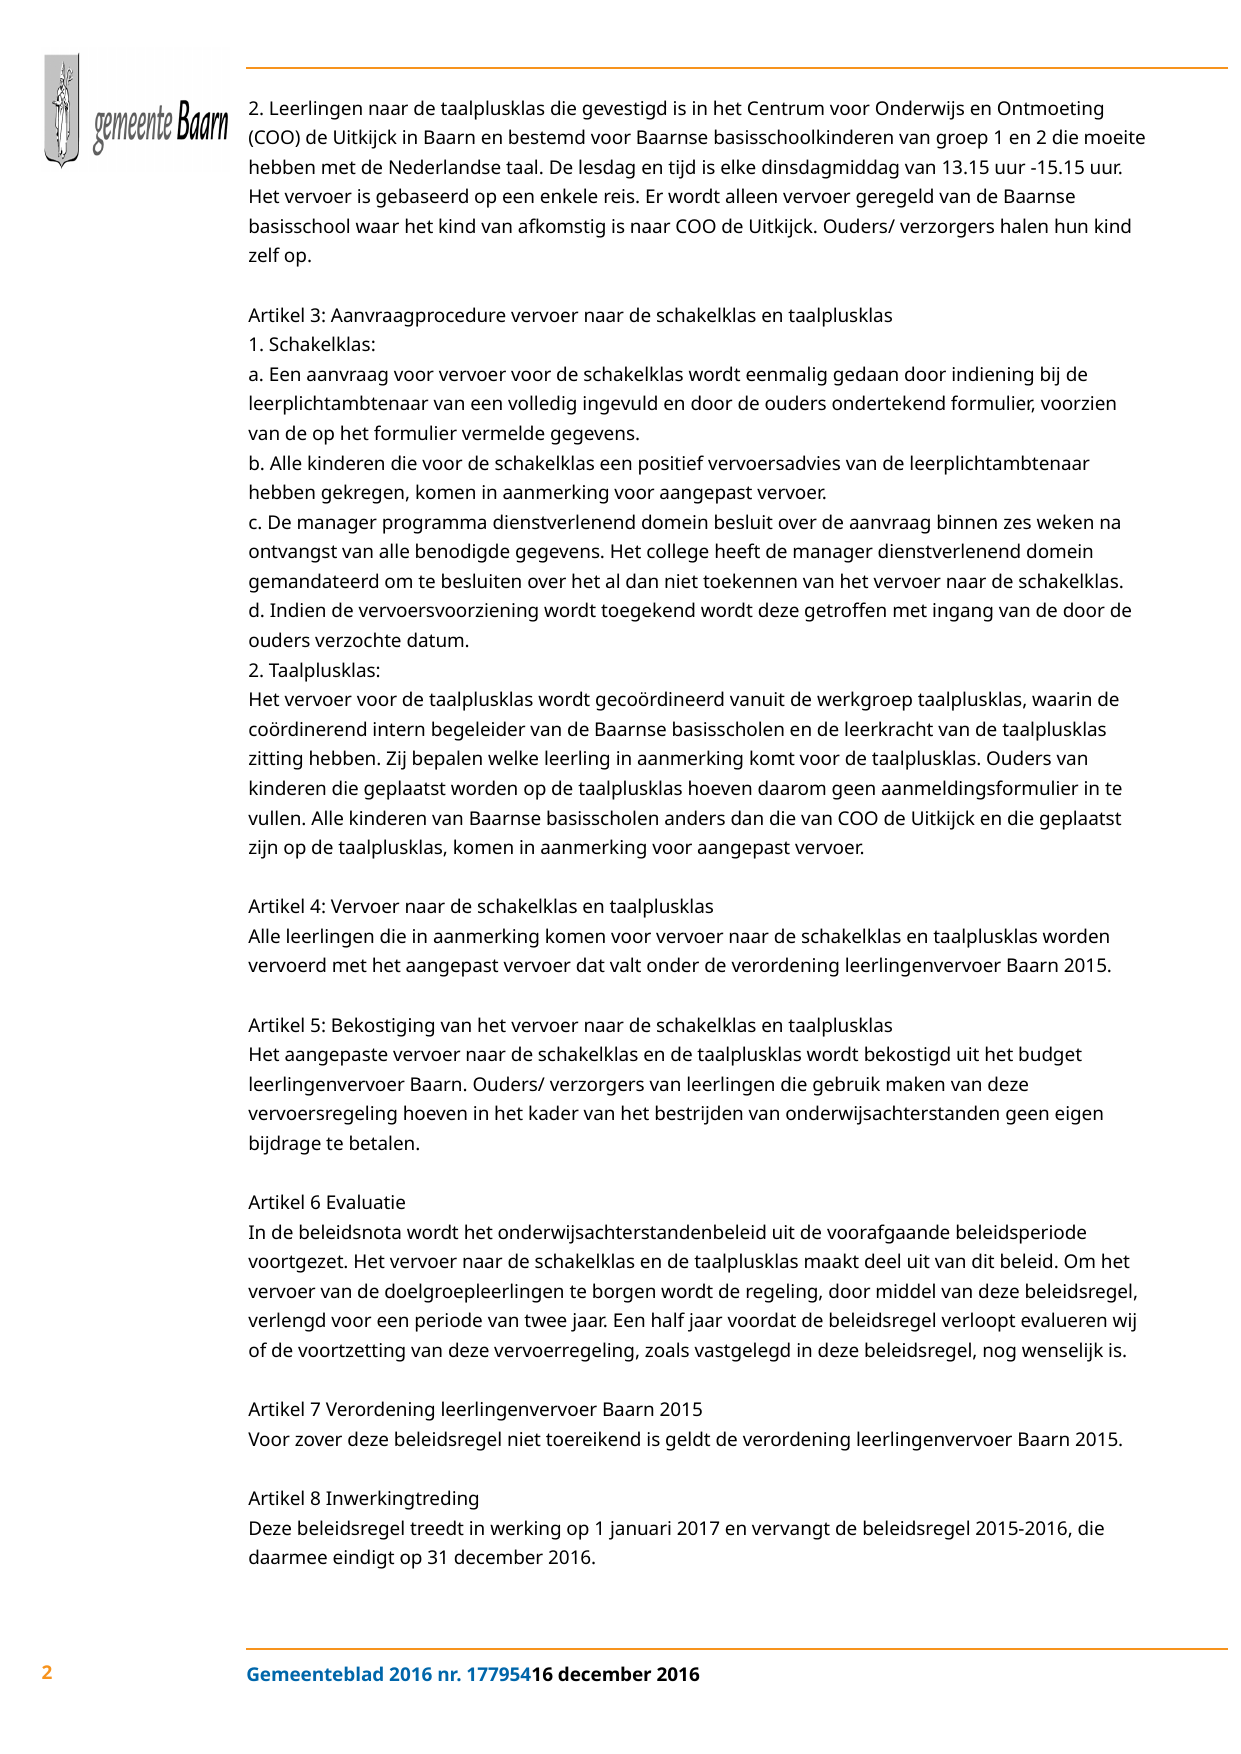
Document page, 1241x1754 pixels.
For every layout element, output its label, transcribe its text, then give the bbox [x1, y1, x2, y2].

text Alle leerlingen die in aanmerking komen voor vervoer naar de schakelklas en taalplusklas worden vervoerd met het aangepast vervoer dat valt onder de verordening leerlingenvervoer Baarn 2015. [248, 923, 1152, 978]
text d. Indien de vervoersvoorziening wordt toegekend wordt deze getroffen met ingang van de door de ouders verzochte datum. [248, 598, 1152, 653]
text Artikel 8 Inwerkingtreding [248, 1485, 1152, 1511]
text Voor zover deze beleidsregel niet toereikend is geldt de verordening leerlingenvervoer Baarn 2015. [248, 1426, 1152, 1452]
text Het aangepaste vervoer naar de schakelklas en de taalplusklas wordt bekostigd uit het budget leerlingenvervoer Baarn. Ouders/ verzorgers van leerlingen die gebruik maken van deze vervoersregeling hoeven in het kader van het bestrijden van onderwijsachterstanden geen eigen bijdrage te betalen. [248, 1041, 1152, 1156]
text 2. Leerlingen naar de taalplusklas die gevestigd is in het Centrum voor Onderwijs en Ontmoeting (COO) de Uitkijck in Baarn en bestemd voor Baarnse basisschoolkinderen van groep 1 en 2 die moeite hebben met de Nederlandse taal. De lesdag en tijd is elke dinsdagmiddag van 13.15 uur -15.15 uur. Het vervoer is gebaseerd op een enkele reis. Er wordt alleen vervoer geregeld van de Baarnse basisschool waar het kind van afkomstig is naar COO de Uitkijck. Ouders/ verzorgers halen hun kind zelf op. [248, 95, 1152, 268]
text a. Een aanvraag voor vervoer voor de schakelklas wordt eenmalig gedaan door indiening bij de leerplichtambtenaar van een volledig ingevuld en door de ouders ondertekend formulier, voorzien van de op het formulier vermelde gegevens. [248, 361, 1152, 446]
text Artikel 6 Evaluatie [248, 1189, 1152, 1215]
picture [41, 47, 231, 172]
text Het vervoer voor de taalplusklas wordt gecoördineerd vanuit de werkgroep taalplusklas, waarin de coördinerend intern begeleider van de Baarnse basisscholen en de leerkracht van de taalplusklas zitting hebben. Zij bepalen welke leerling in aanmerking komt voor de taalplusklas. Ouders van kinderen die geplaatst worden op de taalplusklas hoeven daarom geen aanmeldingsformulier in te vullen. Alle kinderen van Baarnse basisscholen anders dan die van COO de Uitkijck en die geplaatst zijn op de taalplusklas, komen in aanmerking voor aangepast vervoer. [248, 686, 1152, 860]
text In de beleidsnota wordt het onderwijsachterstandenbeleid uit de voorafgaande beleidsperiode voortgezet. Het vervoer naar de schakelklas en de taalplusklas maakt deel uit van dit beleid. Om het vervoer van de doelgroepleerlingen te borgen wordt de regeling, door middel van deze beleidsregel, verlengd voor een periode van twee jaar. Een half jaar voordat de beleidsregel verloopt evalueren wij of de voortzetting van deze vervoerregeling, zoals vastgelegd in deze beleidsregel, nog wenselijk is. [248, 1219, 1152, 1363]
text Artikel 5: Bekostiging van het vervoer naar de schakelklas en taalplusklas [248, 1012, 1152, 1038]
text 1. Schakelklas: [248, 331, 1152, 357]
text 2. Taalplusklas: [248, 657, 1152, 683]
text c. De manager programma dienstverlenend domein besluit over de aanvraag binnen zes weken na ontvangst van alle benodigde gegevens. Het college heeft de manager dienstverlenend domein gemandateerd om te besluiten over het al dan niet toekennen van het vervoer naar de schakelklas. [248, 509, 1152, 594]
text Artikel 7 Verordening leerlingenvervoer Baarn 2015 [248, 1396, 1152, 1422]
text Artikel 3: Aanvraagprocedure vervoer naar de schakelklas en taalplusklas [248, 302, 1152, 328]
text Deze beleidsregel treedt in werking op 1 januari 2017 en vervangt de beleidsregel 2015-2016, die daarmee eindigt op 31 december 2016. [248, 1515, 1152, 1570]
text Artikel 4: Vervoer naar de schakelklas en taalplusklas [248, 893, 1152, 919]
text b. Alle kinderen die voor de schakelklas een positief vervoersadvies van de leerplichtambtenaar hebben gekregen, komen in aanmerking voor aangepast vervoer. [248, 450, 1152, 505]
